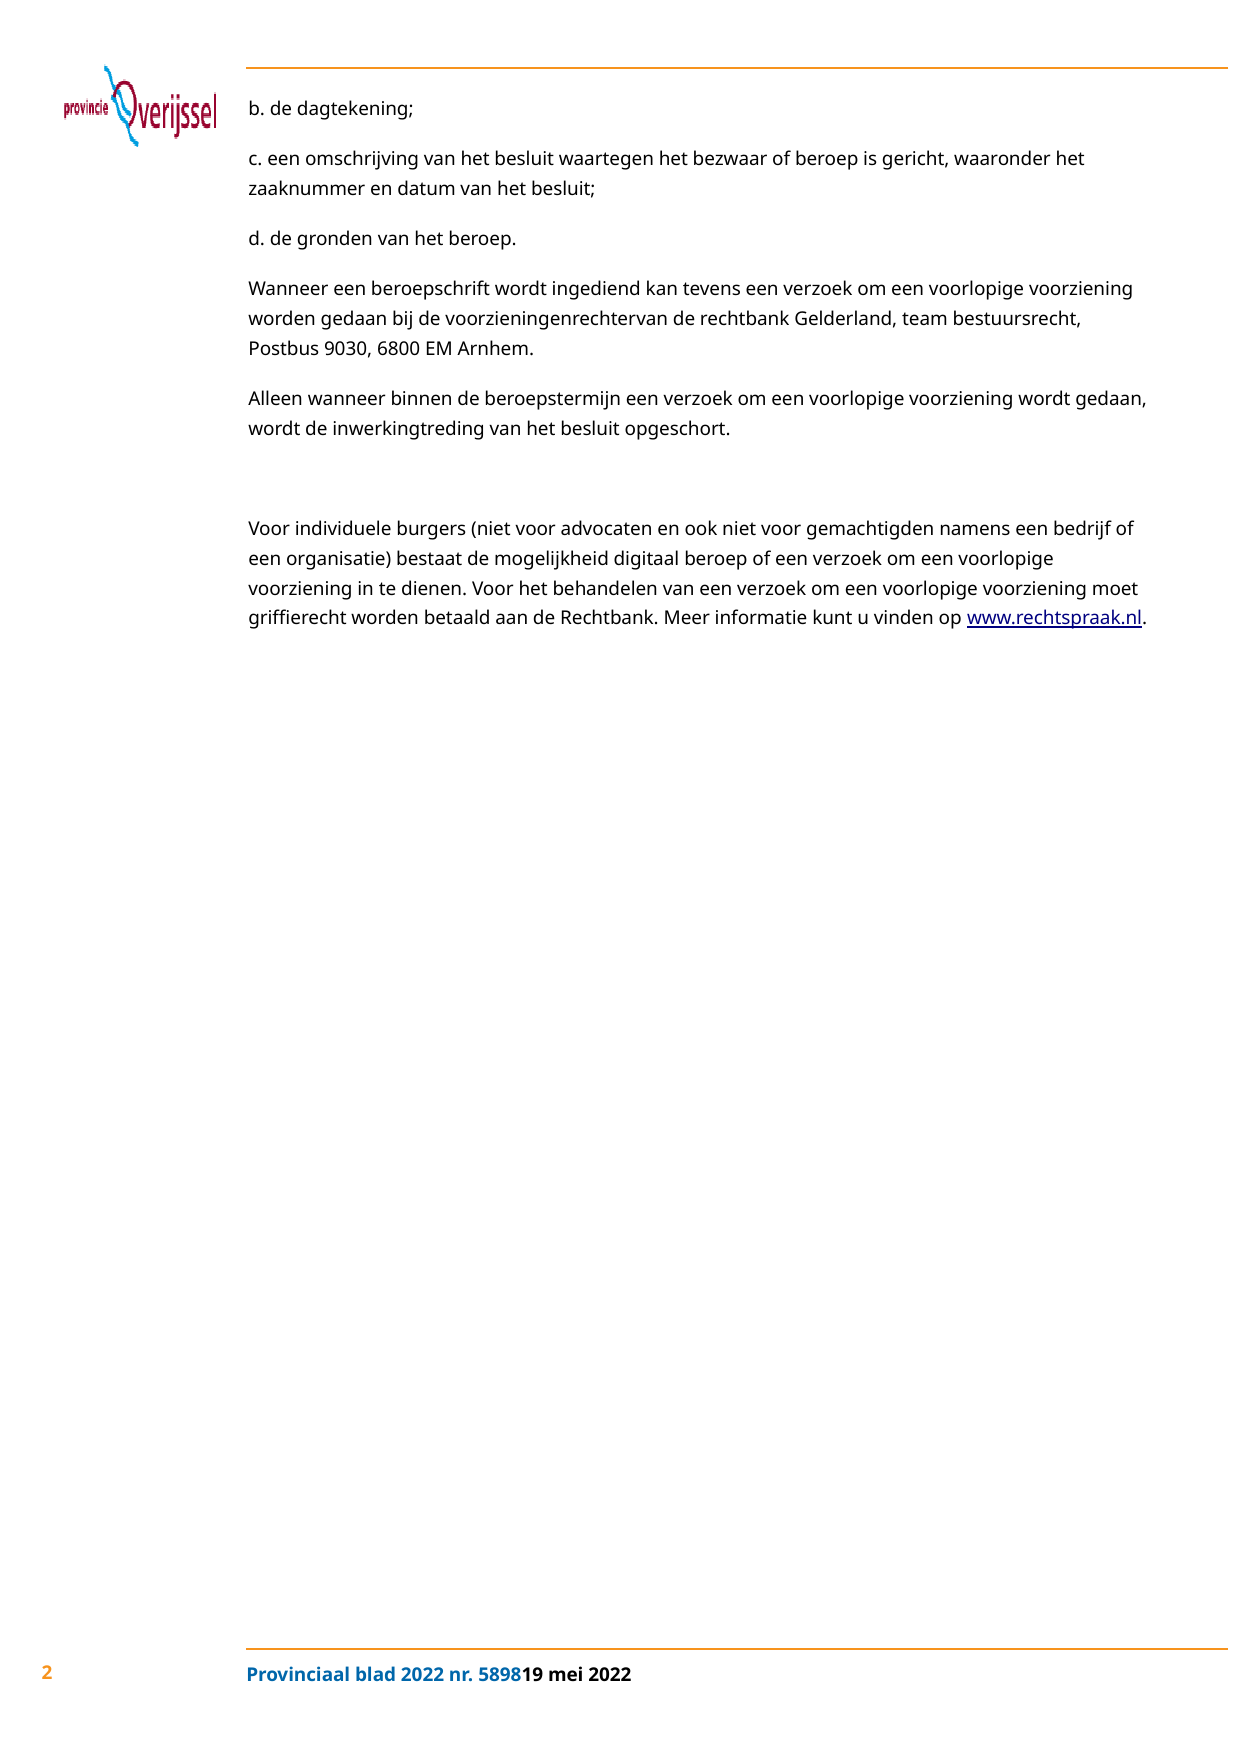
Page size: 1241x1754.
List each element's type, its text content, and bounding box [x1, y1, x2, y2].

text c. een omschrijving van het besluit waartegen het bezwaar of beroep is gericht, waaronder het zaaknummer en datum van het besluit; [248, 145, 1152, 201]
text Wanneer een beroepschrift wordt ingediend kan tevens een verzoek om een voorlopige voorziening worden gedaan bij de voorzieningenrechtervan de rechtbank Gelderland, team bestuursrecht, Postbus 9030, 6800 EM Arnhem. [248, 276, 1152, 361]
text Alleen wanneer binnen de beroepstermijn een verzoek om een voorlopige voorziening wordt gedaan, wordt de inwerkingtreding van het besluit opgeschort. [248, 385, 1152, 441]
text d. de gronden van het beroep. [248, 225, 1152, 251]
picture [41, 47, 231, 172]
text b. de dagtekening; [248, 95, 1152, 121]
text Voor individuele burgers (niet voor advocaten en ook niet voor gemachtigden namens een bedrijf of een organisatie) bestaat de mogelijkheid digitaal beroep of een verzoek om een voorlopige voorziening in te dienen. Voor het behandelen van een verzoek om een voorlopige voorziening moet griffierecht worden betaald aan de Rechtbank. Meer informatie kunt u vinden op www.rechtspraak.nl. [248, 516, 1152, 630]
